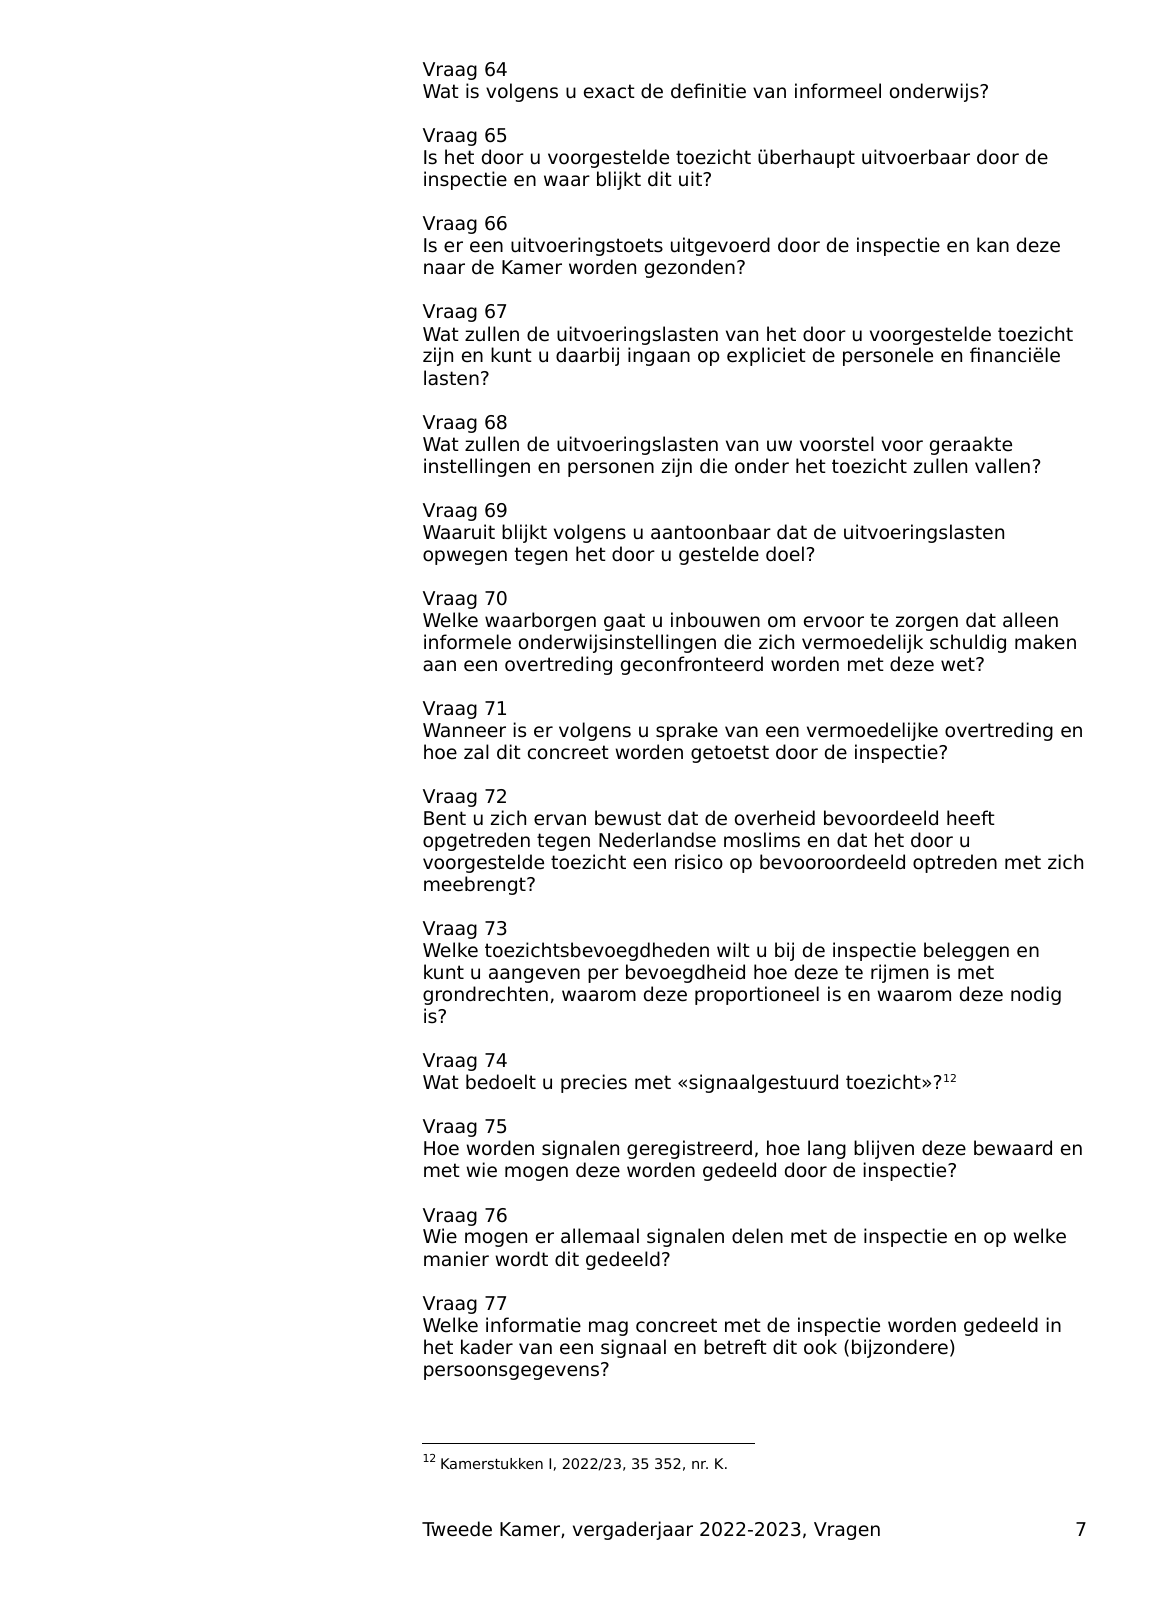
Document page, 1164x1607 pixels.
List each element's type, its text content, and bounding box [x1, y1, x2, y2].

text Vraag 74 [422, 1050, 1087, 1072]
text Is er een uitvoeringstoets uitgevoerd door de inspectie en kan deze naar de Kamer worden gezonden? [422, 235, 1087, 279]
text Vraag 65 [422, 125, 1087, 147]
text Wat bedoelt u precies met «signaalgestuurd toezicht»? [422, 1072, 1087, 1094]
text Vraag 67 [422, 301, 1087, 323]
text Welke toezichtsbevoegdheden wilt u bij de inspectie beleggen en kunt u aangeven per bevoegdheid hoe deze te rijmen is met grondrechten, waarom deze proportioneel is en waarom deze nodig is? [422, 940, 1087, 1028]
text Vraag 76 [422, 1204, 1087, 1226]
text Wat is volgens u exact de definitie van informeel onderwijs? [422, 81, 1087, 103]
text Wanneer is er volgens u sprake van een vermoedelijke overtreding en hoe zal dit concreet worden getoetst door de inspectie? [422, 720, 1087, 764]
text Hoe worden signalen geregistreerd, hoe lang blijven deze bewaard en met wie mogen deze worden gedeeld door de inspectie? [422, 1138, 1087, 1182]
text Welke informatie mag concreet met de inspectie worden gedeeld in het kader van een signaal en betreft dit ook (bijzondere) persoonsgegevens? [422, 1314, 1087, 1381]
text Vraag 68 [422, 412, 1087, 433]
text Kamerstukken I, 2022/23, 35 352, nr. K. [422, 1452, 1087, 1474]
text Waaruit blijkt volgens u aantoonbaar dat de uitvoeringslasten opwegen tegen het door u gestelde doel? [422, 522, 1087, 566]
text Bent u zich ervan bewust dat de overheid bevoordeeld heeft opgetreden tegen Nederlandse moslims en dat het door u voorgestelde toezicht een risico op bevooroordeeld optreden met zich meebrengt? [422, 808, 1087, 896]
text Vraag 71 [422, 698, 1087, 720]
text Vraag 72 [422, 786, 1087, 808]
text Welke waarborgen gaat u inbouwen om ervoor te zorgen dat alleen informele onderwijsinstellingen die zich vermoedelijk schuldig maken aan een overtreding geconfronteerd worden met deze wet? [422, 610, 1087, 676]
text Wat zullen de uitvoeringslasten van uw voorstel voor geraakte instellingen en personen zijn die onder het toezicht zullen vallen? [422, 433, 1087, 477]
text Vraag 75 [422, 1116, 1087, 1138]
text Wie mogen er allemaal signalen delen met de inspectie en op welke manier wordt dit gedeeld? [422, 1226, 1087, 1270]
text Vraag 70 [422, 588, 1087, 610]
text Vraag 77 [422, 1293, 1087, 1314]
text Is het door u voorgestelde toezicht überhaupt uitvoerbaar door de inspectie en waar blijkt dit uit? [422, 147, 1087, 191]
text Vraag 69 [422, 500, 1087, 522]
text Vraag 66 [422, 213, 1087, 235]
text Wat zullen de uitvoeringslasten van het door u voorgestelde toezicht zijn en kunt u daarbij ingaan op expliciet de personele en financiële lasten? [422, 323, 1087, 389]
text Vraag 73 [422, 918, 1087, 940]
text Vraag 64 [422, 59, 1087, 81]
